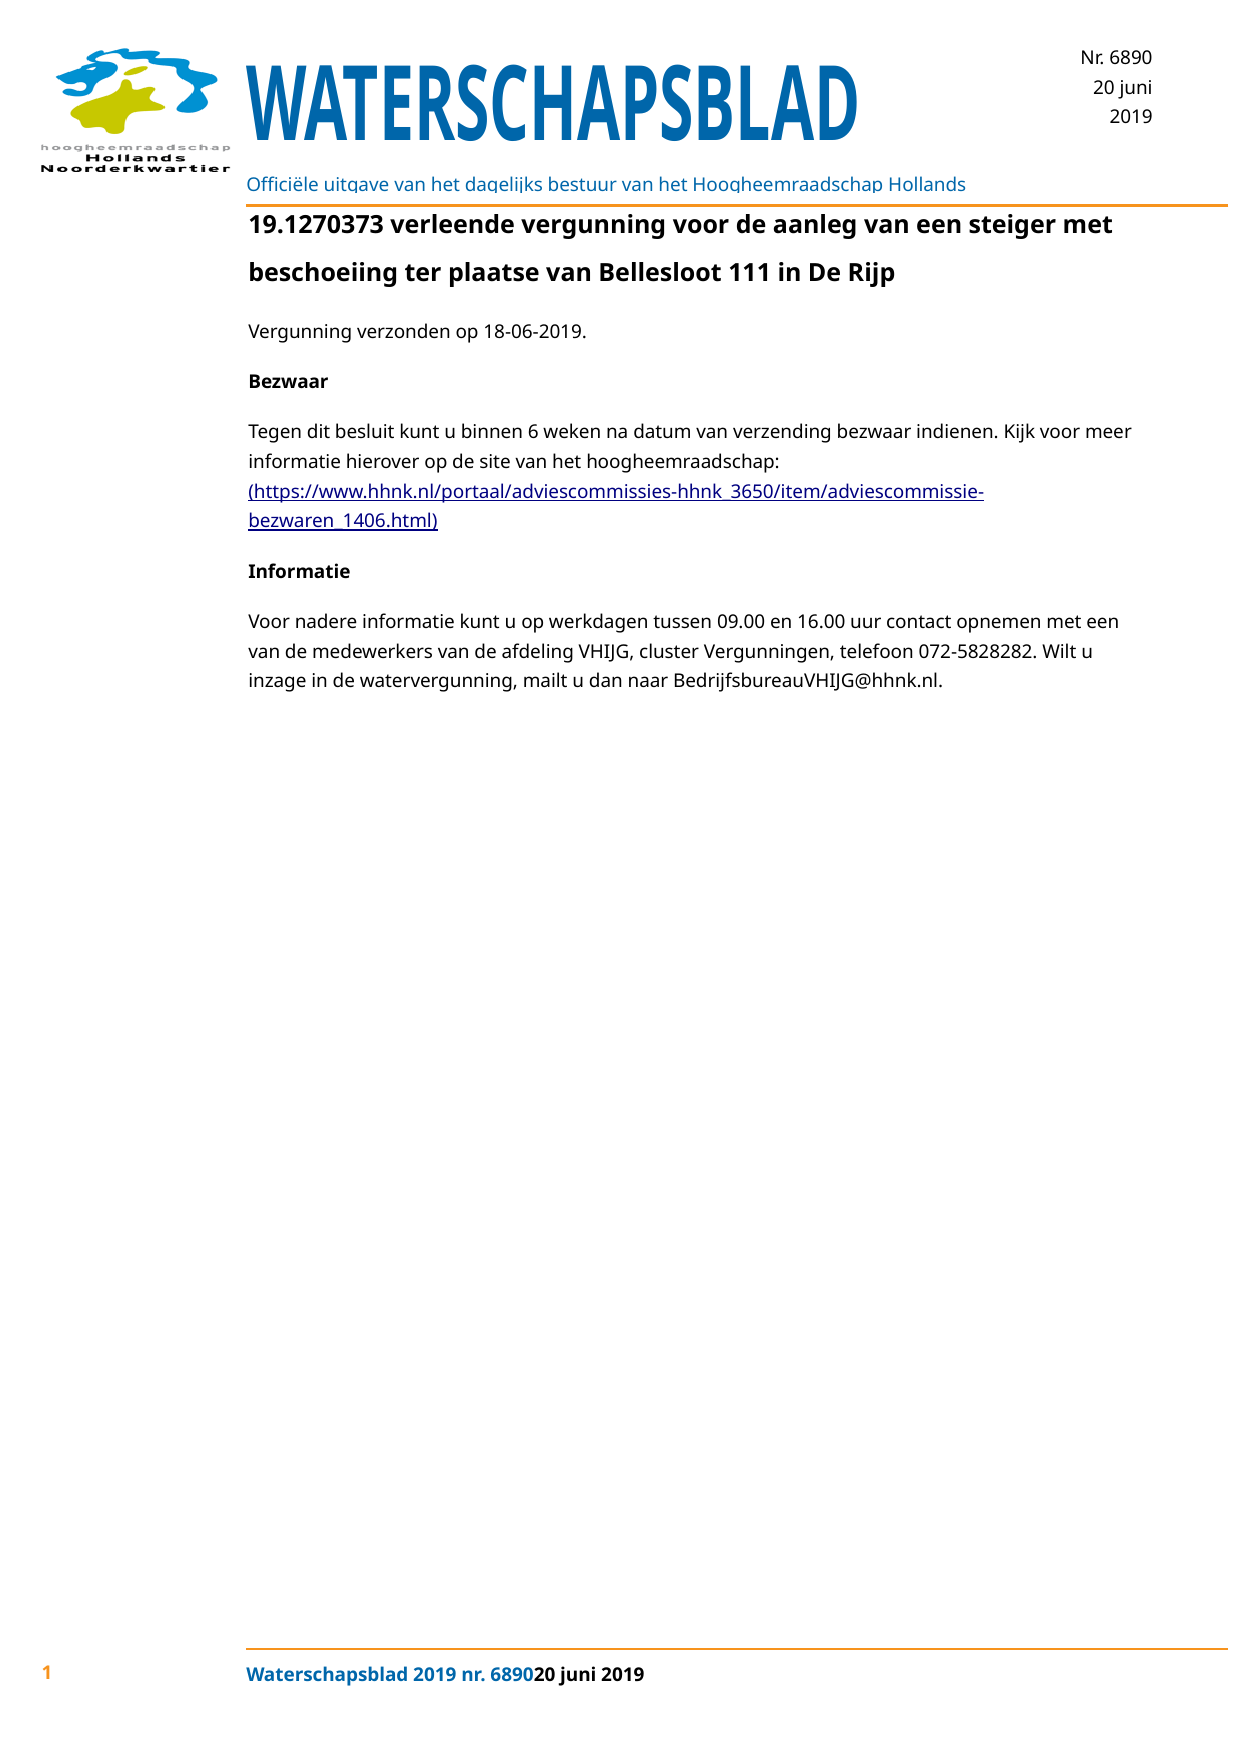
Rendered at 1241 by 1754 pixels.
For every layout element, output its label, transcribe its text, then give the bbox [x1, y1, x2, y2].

text Voor nadere informatie kunt u op werkdagen tussen 09.00 en 16.00 uur contact opnemen met een van de medewerkers van de afdeling VHIJG, cluster Vergunningen, telefoon 072-5828282. Wilt u inzage in de watervergunning, mailt u dan naar BedrijfsbureauVHIJG@hhnk.nl. [248, 608, 1152, 693]
text Bezwaar [248, 368, 1152, 394]
text Informatie [248, 558, 1152, 584]
picture [41, 47, 231, 172]
text Vergunning verzonden op 18-06-2019. [248, 318, 1152, 344]
text 19.1270373 verleende vergunning voor de aanleg van een steiger met beschoeiing ter plaatse van Bellesloot 111 in De Rijp [248, 207, 1152, 288]
text Tegen dit besluit kunt u binnen 6 weken na datum van verzending bezwaar indienen. Kijk voor meer informatie hierover op de site van het hoogheemraadschap: (https://www.hhnk.nl/portaal/adviescommissies-hhnk_3650/item/adviescommissie-bezwaren_1406.html) [248, 419, 1152, 533]
